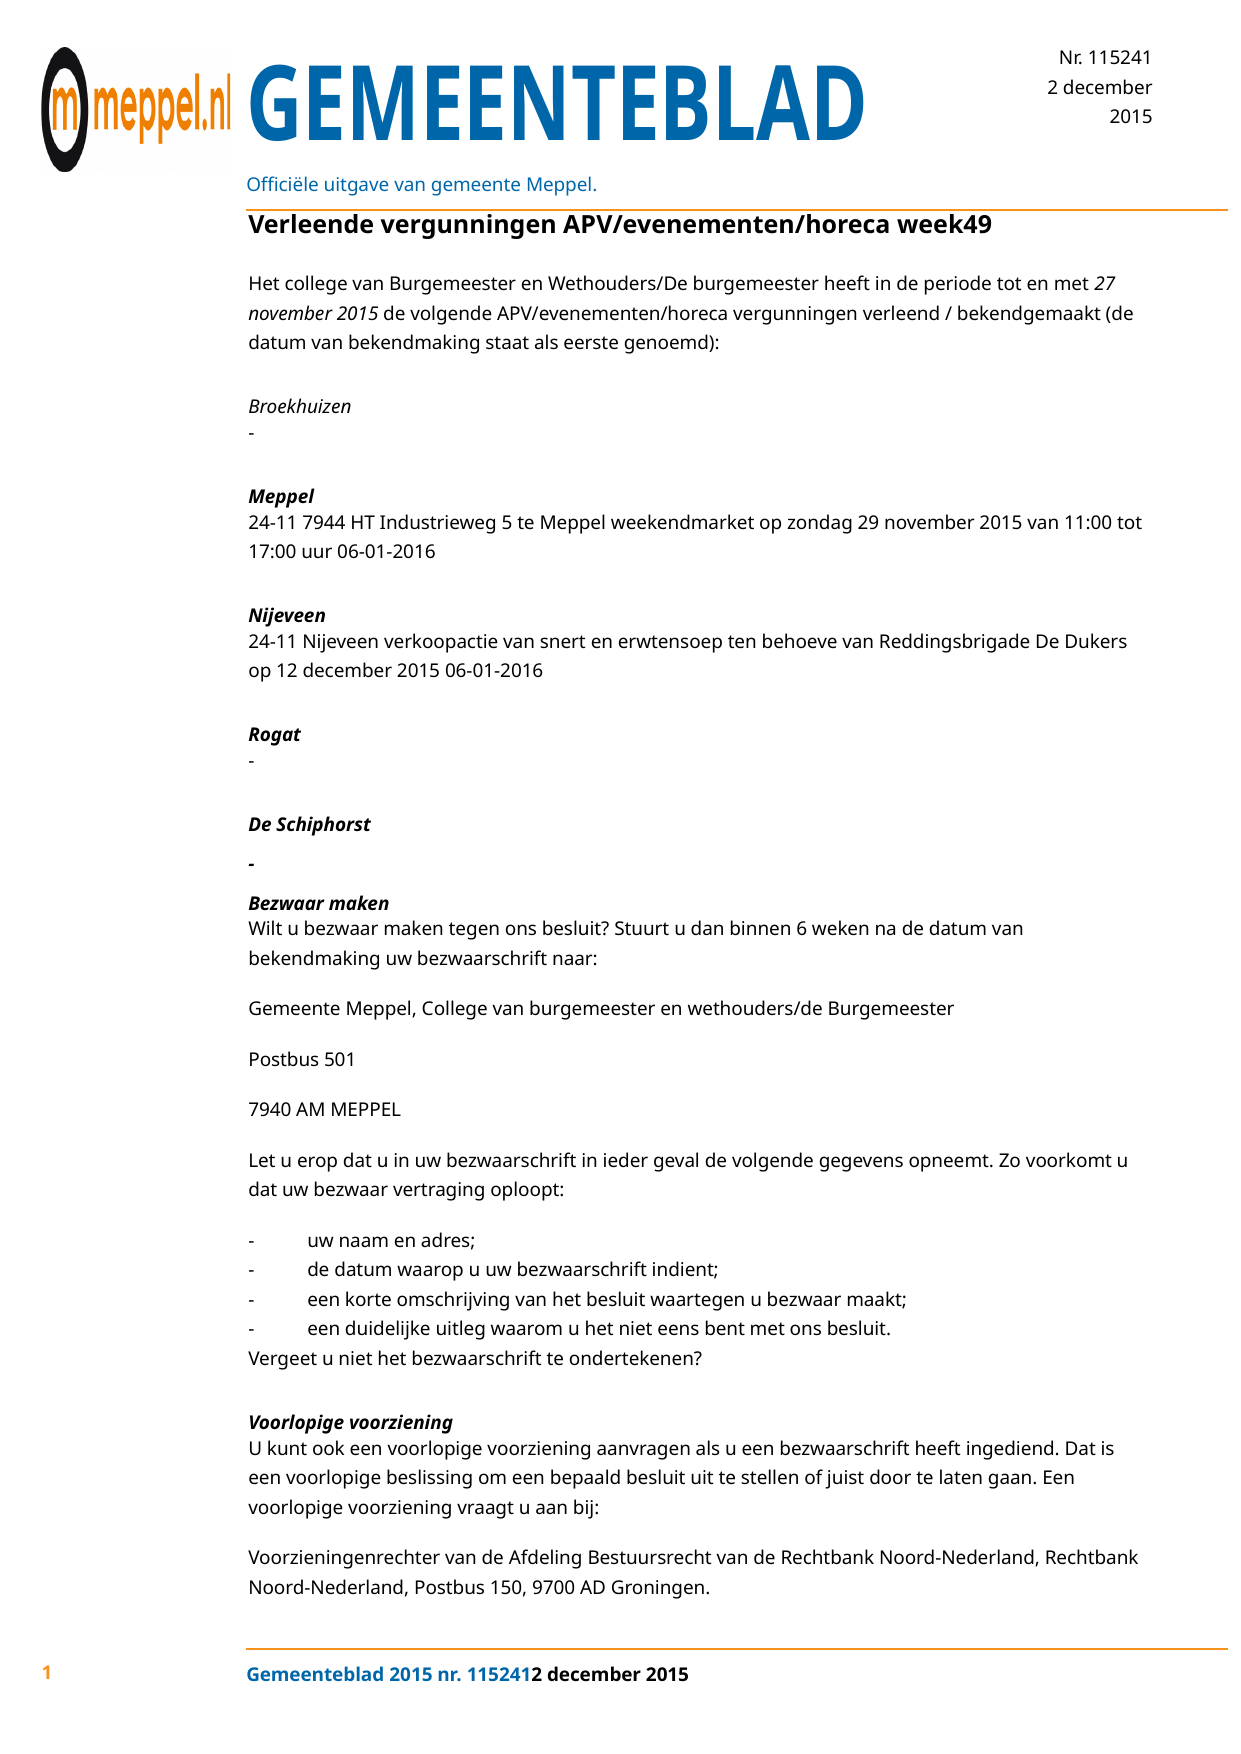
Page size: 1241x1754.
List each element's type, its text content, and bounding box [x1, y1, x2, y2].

text Rogat [248, 722, 1152, 747]
text Gemeente Meppel, College van burgemeester en wethouders/de Burgemeester [248, 996, 1152, 1021]
text Het college van Burgemeester en Wethouders/De burgemeester heeft in de periode tot en met 27 november 2015 de volgende APV/evenementen/horeca vergunningen verleend / bekendgemaakt (de datum van bekendmaking staat als eerste genoemd): [248, 270, 1152, 355]
text Wilt u bezwaar maken tegen ons besluit? Stuurt u dan binnen 6 weken na de datum van bekendmaking uw bezwaarschrift naar: [248, 916, 1152, 971]
text Broekhuizen [248, 393, 1152, 419]
text De Schiphorst [248, 811, 1152, 837]
text Voorlopige voorziening [248, 1409, 1152, 1435]
text Postbus 501 [248, 1046, 1152, 1072]
list uw naam en adres; [248, 1227, 1152, 1253]
text Bezwaar maken [248, 890, 1152, 916]
text Verleende vergunningen APV/evenementen/horeca week49 [248, 211, 1152, 241]
text Nijeveen [248, 602, 1152, 628]
text - [248, 851, 1152, 876]
text 7940 AM MEPPEL [248, 1096, 1152, 1122]
text Voorzieningenrechter van de Afdeling Bestuursrecht van de Rechtbank Noord-Nederland, Rechtbank Noord-Nederland, Postbus 150, 9700 AD Groningen. [248, 1544, 1152, 1600]
text 24-11 Nijeveen verkoopactie van snert en erwtensoep ten behoeve van Reddingsbrigade De Dukers op 12 december 2015 06-01-2016 [248, 628, 1152, 683]
text 24-11 7944 HT Industrieweg 5 te Meppel weekendmarket op zondag 29 november 2015 van 11:00 tot 17:00 uur 06-01-2016 [248, 509, 1152, 564]
text Let u erop dat u in uw bezwaarschrift in ieder geval de volgende gegevens opneemt. Zo voorkomt u dat uw bezwaar vertraging oploopt: [248, 1147, 1152, 1202]
text Meppel [248, 483, 1152, 509]
text - [248, 747, 1152, 773]
list de datum waarop u uw bezwaarschrift indient; [248, 1256, 1152, 1282]
text U kunt ook een voorlopige voorziening aanvragen als u een bezwaarschrift heeft ingediend. Dat is een voorlopige beslissing om een bepaald besluit uit te stellen of juist door te laten gaan. Een voorlopige voorziening vraagt u aan bij: [248, 1435, 1152, 1520]
list een korte omschrijving van het besluit waartegen u bezwaar maakt; [248, 1286, 1152, 1312]
text Vergeet u niet het bezwaarschrift te ondertekenen? [248, 1345, 1152, 1371]
list een duidelijke uitleg waarom u het niet eens bent met ons besluit. [248, 1316, 1152, 1341]
text - [248, 419, 1152, 445]
picture [41, 47, 231, 172]
